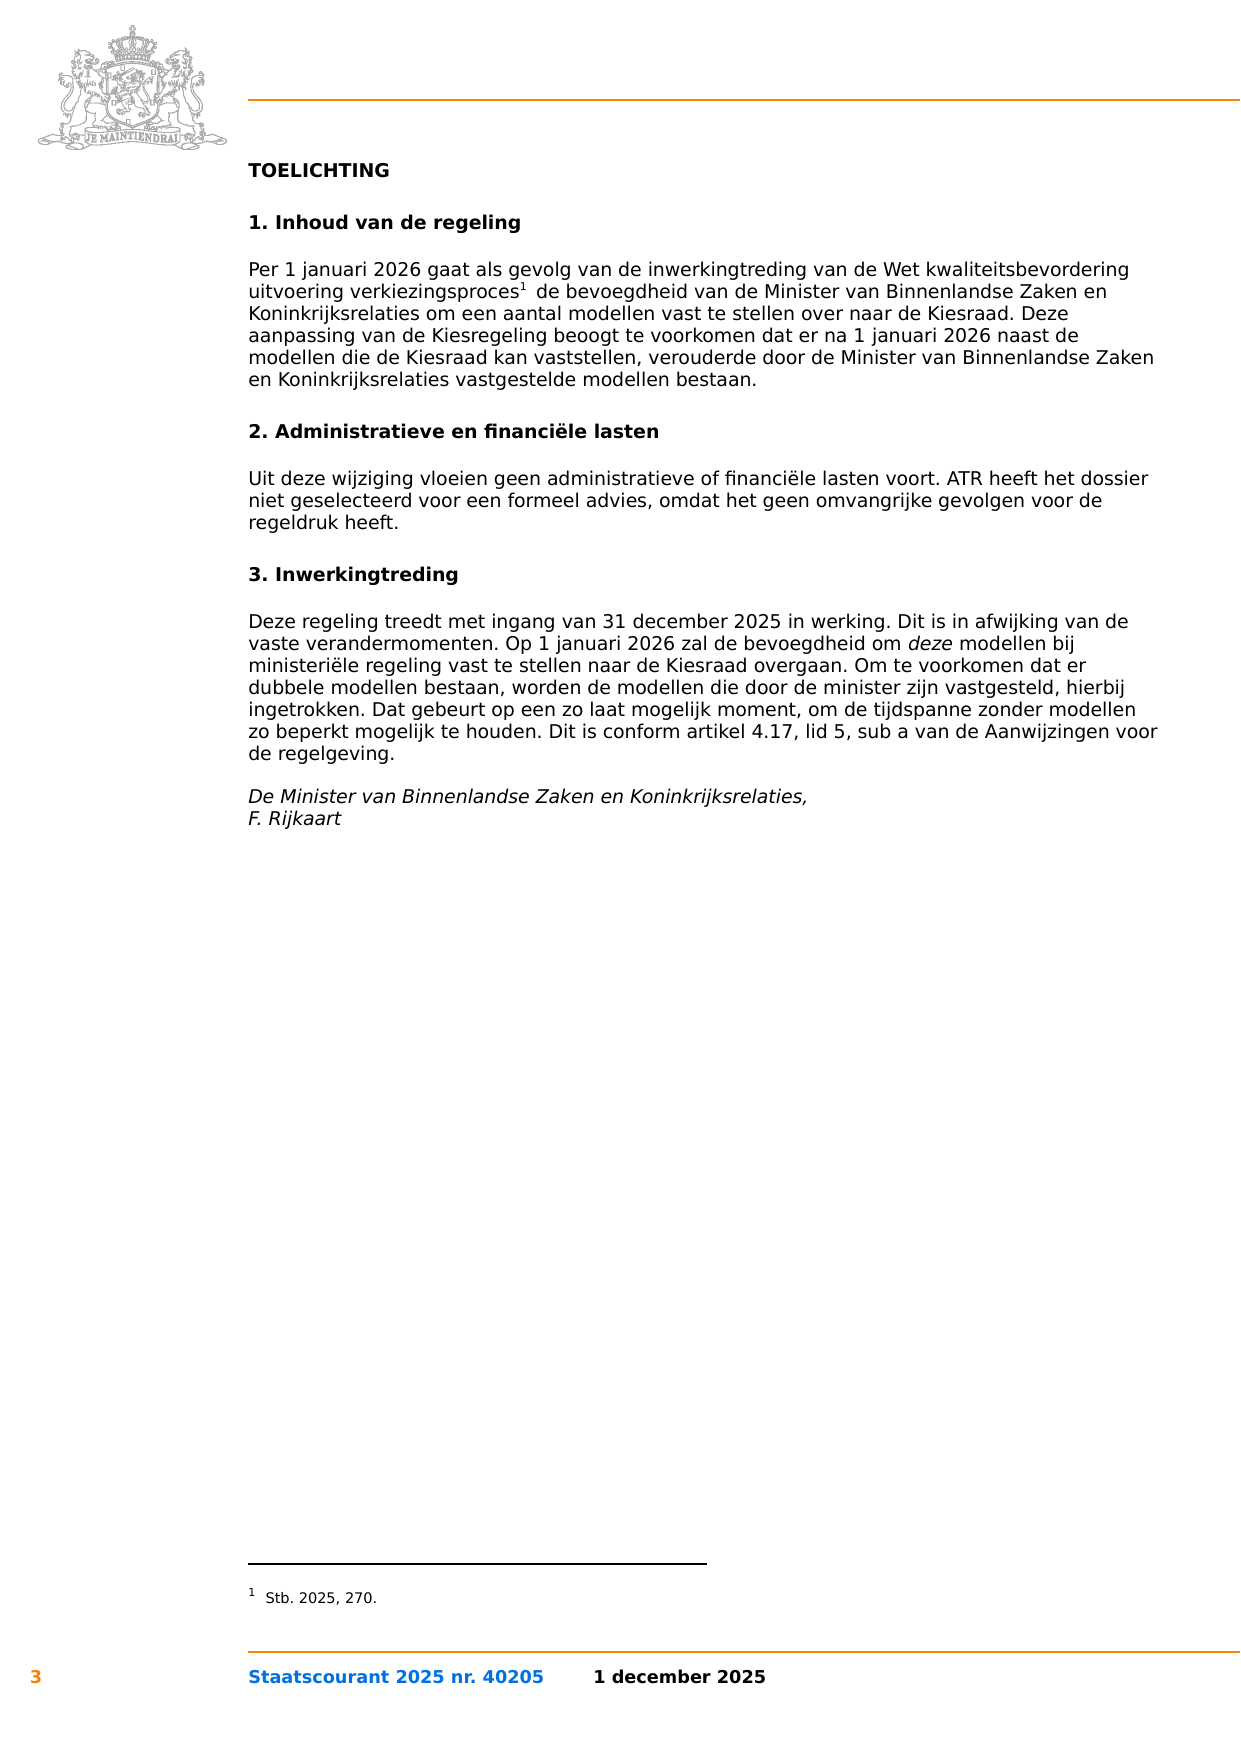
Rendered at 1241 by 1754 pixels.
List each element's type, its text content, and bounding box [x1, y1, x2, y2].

text De Minister van Binnenlandse Zaken en Koninkrijksrelaties, F. Rijkaart [248, 786, 1163, 830]
subtitle 2. Administratieve en financiële lasten [248, 421, 1163, 443]
text Per 1 januari 2026 gaat als gevolg van de inwerkingtreding van de Wet kwaliteitsbevordering uitvoering verkiezingsproces de bevoegdheid van de Minister van Binnenlandse Zaken en Koninkrijksrelaties om een aantal modellen vast te stellen over naar de Kiesraad. Deze aanpassing van de Kiesregeling beoogt te voorkomen dat er na 1 januari 2026 naast de modellen die de Kiesraad kan vaststellen, verouderde door de Minister van Binnenlandse Zaken en Koninkrijksrelaties vastgestelde modellen bestaan. [248, 259, 1163, 391]
subtitle TOELICHTING [248, 160, 1163, 182]
subtitle 1. Inhoud van de regeling [248, 212, 1163, 234]
text Deze regeling treedt met ingang van 31 december 2025 in werking. Dit is in afwijking van de vaste verandermomenten. Op 1 januari 2026 zal de bevoegdheid om deze modellen bij ministeriële regeling vast te stellen naar de Kiesraad overgaan. Om te voorkomen dat er dubbele modellen bestaan, worden de modellen die door de minister zijn vastgesteld, hierbij ingetrokken. Dat gebeurt op een zo laat mogelijk moment, om de tijdspanne zonder modellen zo beperkt mogelijk te houden. Dit is conform artikel 4.17, lid 5, sub a van de Aanwijzingen voor de regelgeving. [248, 611, 1163, 764]
picture [38, 25, 227, 150]
subtitle 3. Inwerkingtreding [248, 564, 1163, 586]
text Uit deze wijziging vloeien geen administratieve of financiële lasten voort. ATR heeft het dossier niet geselecteerd voor een formeel advies, omdat het geen omvangrijke gevolgen voor de regeldruk heeft. [248, 468, 1163, 534]
text Stb. 2025, 270. [248, 1586, 1163, 1608]
